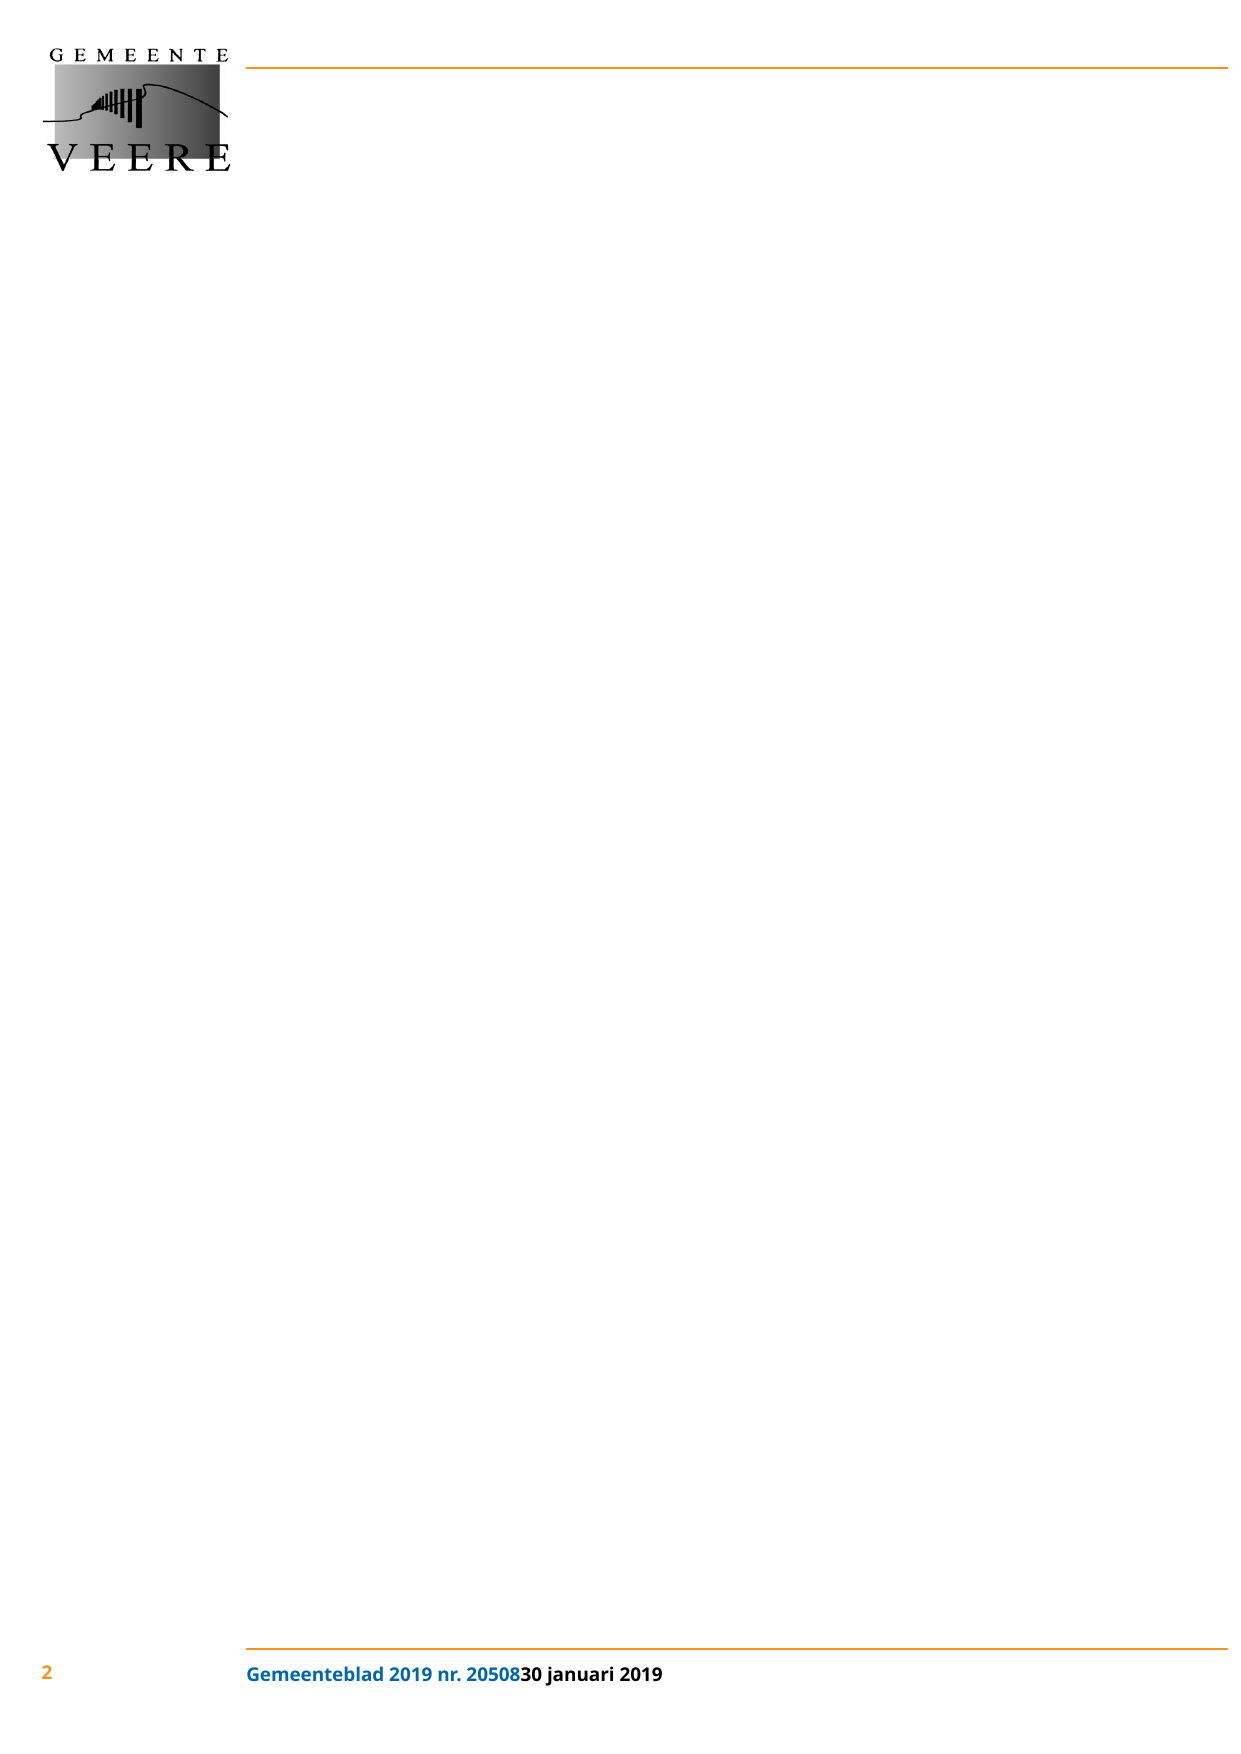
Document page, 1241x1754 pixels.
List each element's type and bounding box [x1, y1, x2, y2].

picture [41, 47, 231, 172]
